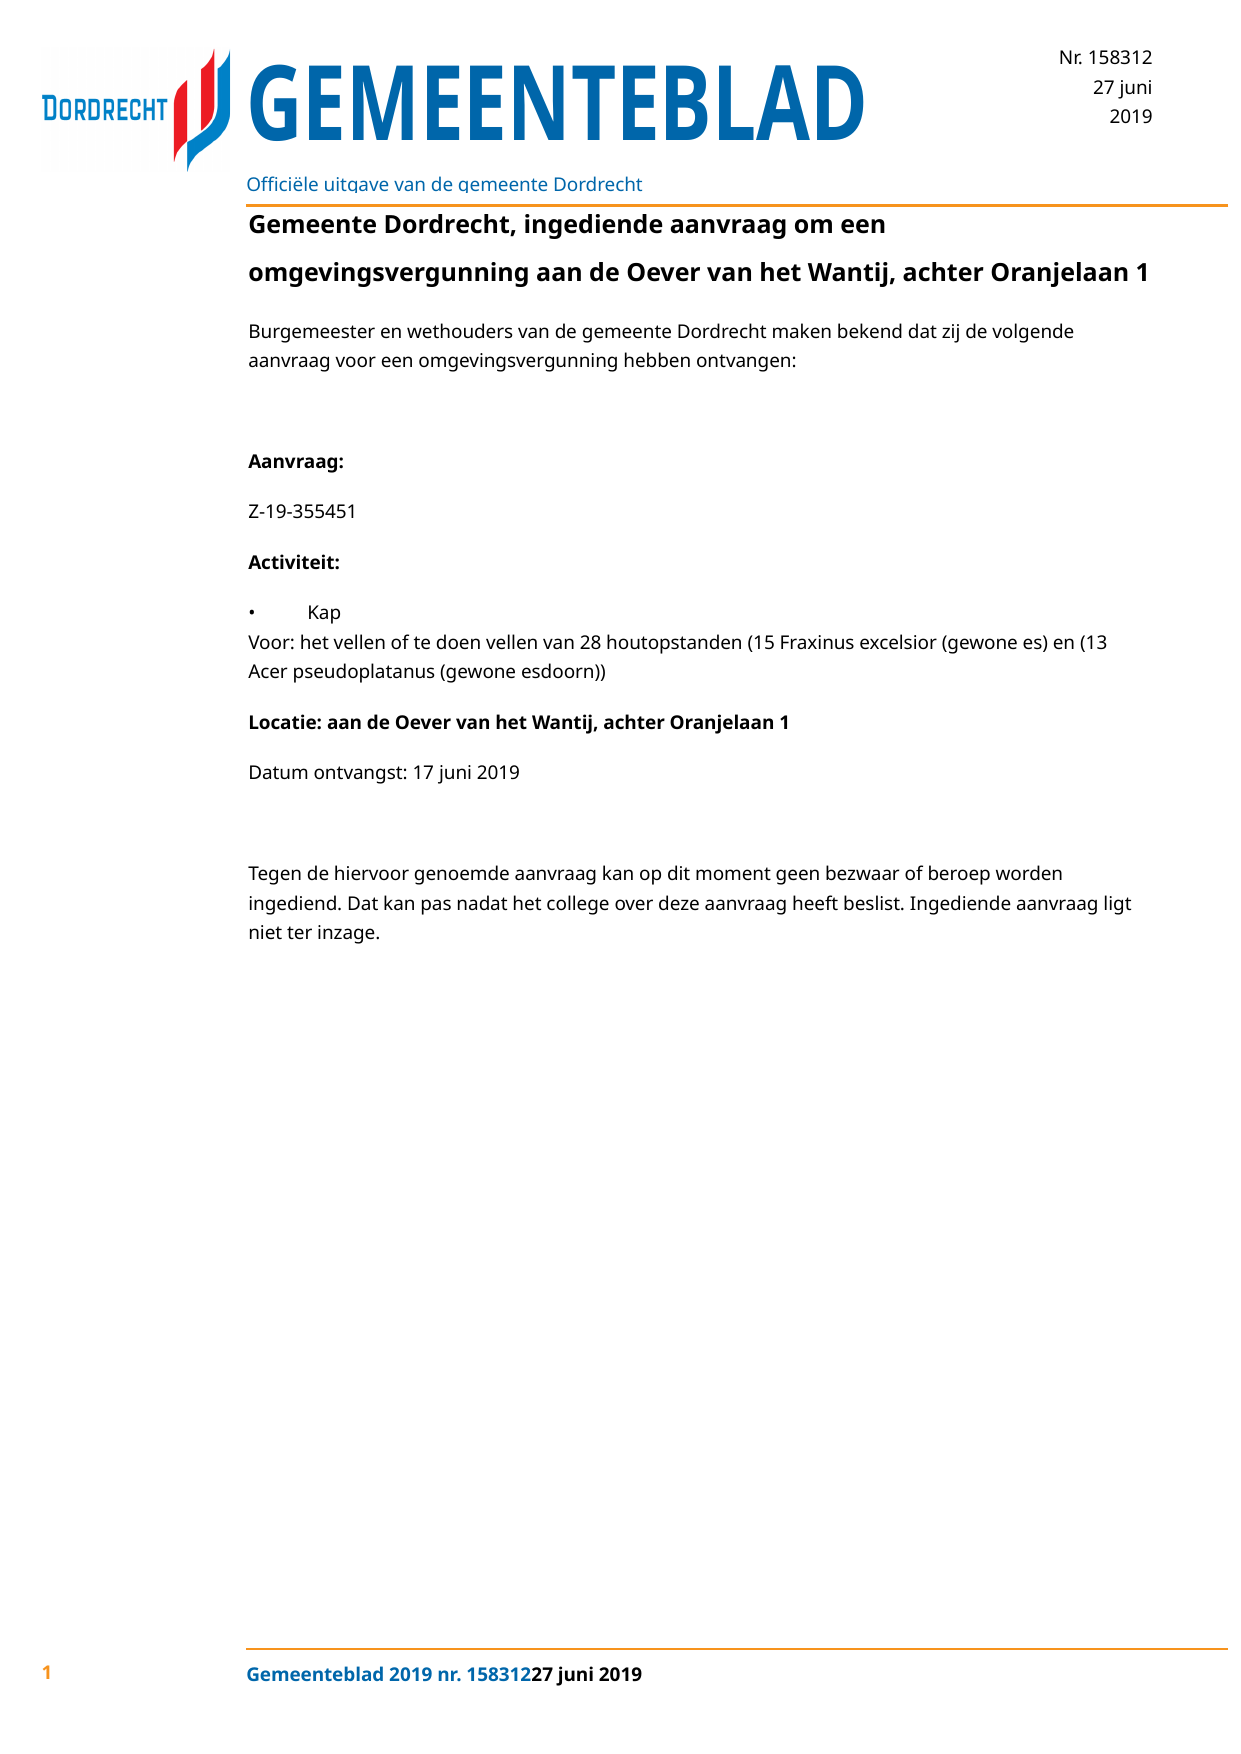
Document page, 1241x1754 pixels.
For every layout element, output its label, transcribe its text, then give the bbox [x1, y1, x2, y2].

text Activiteit: [248, 549, 1152, 575]
text Burgemeester en wethouders van de gemeente Dordrecht maken bekend dat zij de volgende aanvraag voor een omgevingsvergunning hebben ontvangen: [248, 318, 1152, 373]
text Z-19-355451 [248, 499, 1152, 524]
text Voor: het vellen of te doen vellen van 28 houtopstanden (15 Fraxinus excelsior (gewone es) en (13 Acer pseudoplatanus (gewone esdoorn)) [248, 629, 1152, 684]
text Tegen de hiervoor genoemde aanvraag kan op dit moment geen bezwaar of beroep worden ingediend. Dat kan pas nadat het college over deze aanvraag heeft beslist. Ingediende aanvraag ligt niet ter inzage. [248, 860, 1152, 945]
picture [41, 47, 231, 172]
text Aanvraag: [248, 448, 1152, 474]
text Gemeente Dordrecht, ingediende aanvraag om een omgevingsvergunning aan de Oever van het Wantij, achter Oranjelaan 1 [248, 207, 1152, 288]
text Locatie: aan de Oever van het Wantij, achter Oranjelaan 1 [248, 709, 1152, 735]
list Kap [248, 599, 1152, 625]
text Datum ontvangst: 17 juni 2019 [248, 759, 1152, 785]
